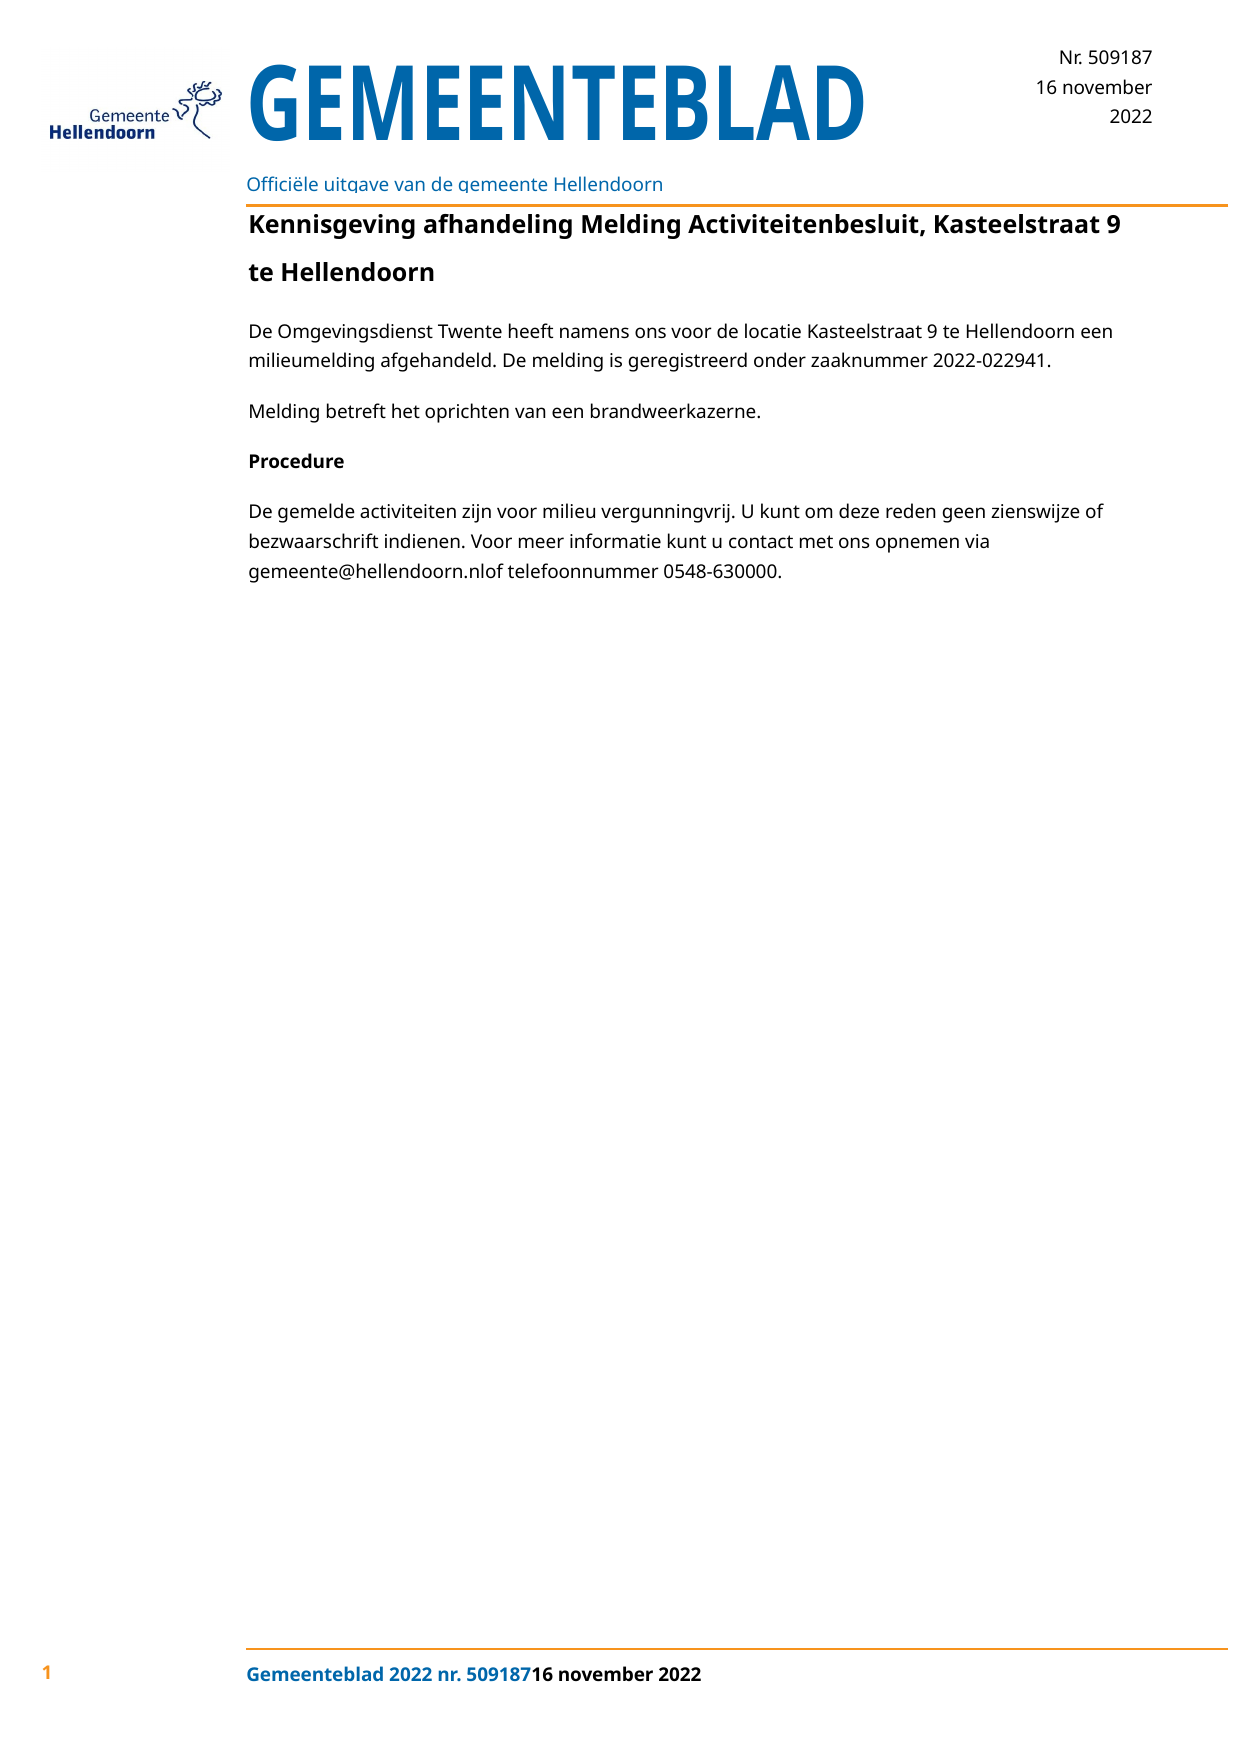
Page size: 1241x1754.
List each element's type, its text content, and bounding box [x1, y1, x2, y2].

text Procedure [248, 448, 1152, 474]
text De gemelde activiteiten zijn voor milieu vergunningvrij. U kunt om deze reden geen zienswijze of bezwaarschrift indienen. Voor meer informatie kunt u contact met ons opnemen via gemeente@hellendoorn.nlof telefoonnummer 0548-630000. [248, 499, 1152, 584]
picture [41, 47, 231, 172]
text Kennisgeving afhandeling Melding Activiteitenbesluit, Kasteelstraat 9 te Hellendoorn [248, 207, 1152, 288]
text Melding betreft het oprichten van een brandweerkazerne. [248, 398, 1152, 424]
text De Omgevingsdienst Twente heeft namens ons voor de locatie Kasteelstraat 9 te Hellendoorn een milieumelding afgehandeld. De melding is geregistreerd onder zaaknummer 2022-022941. [248, 318, 1152, 373]
